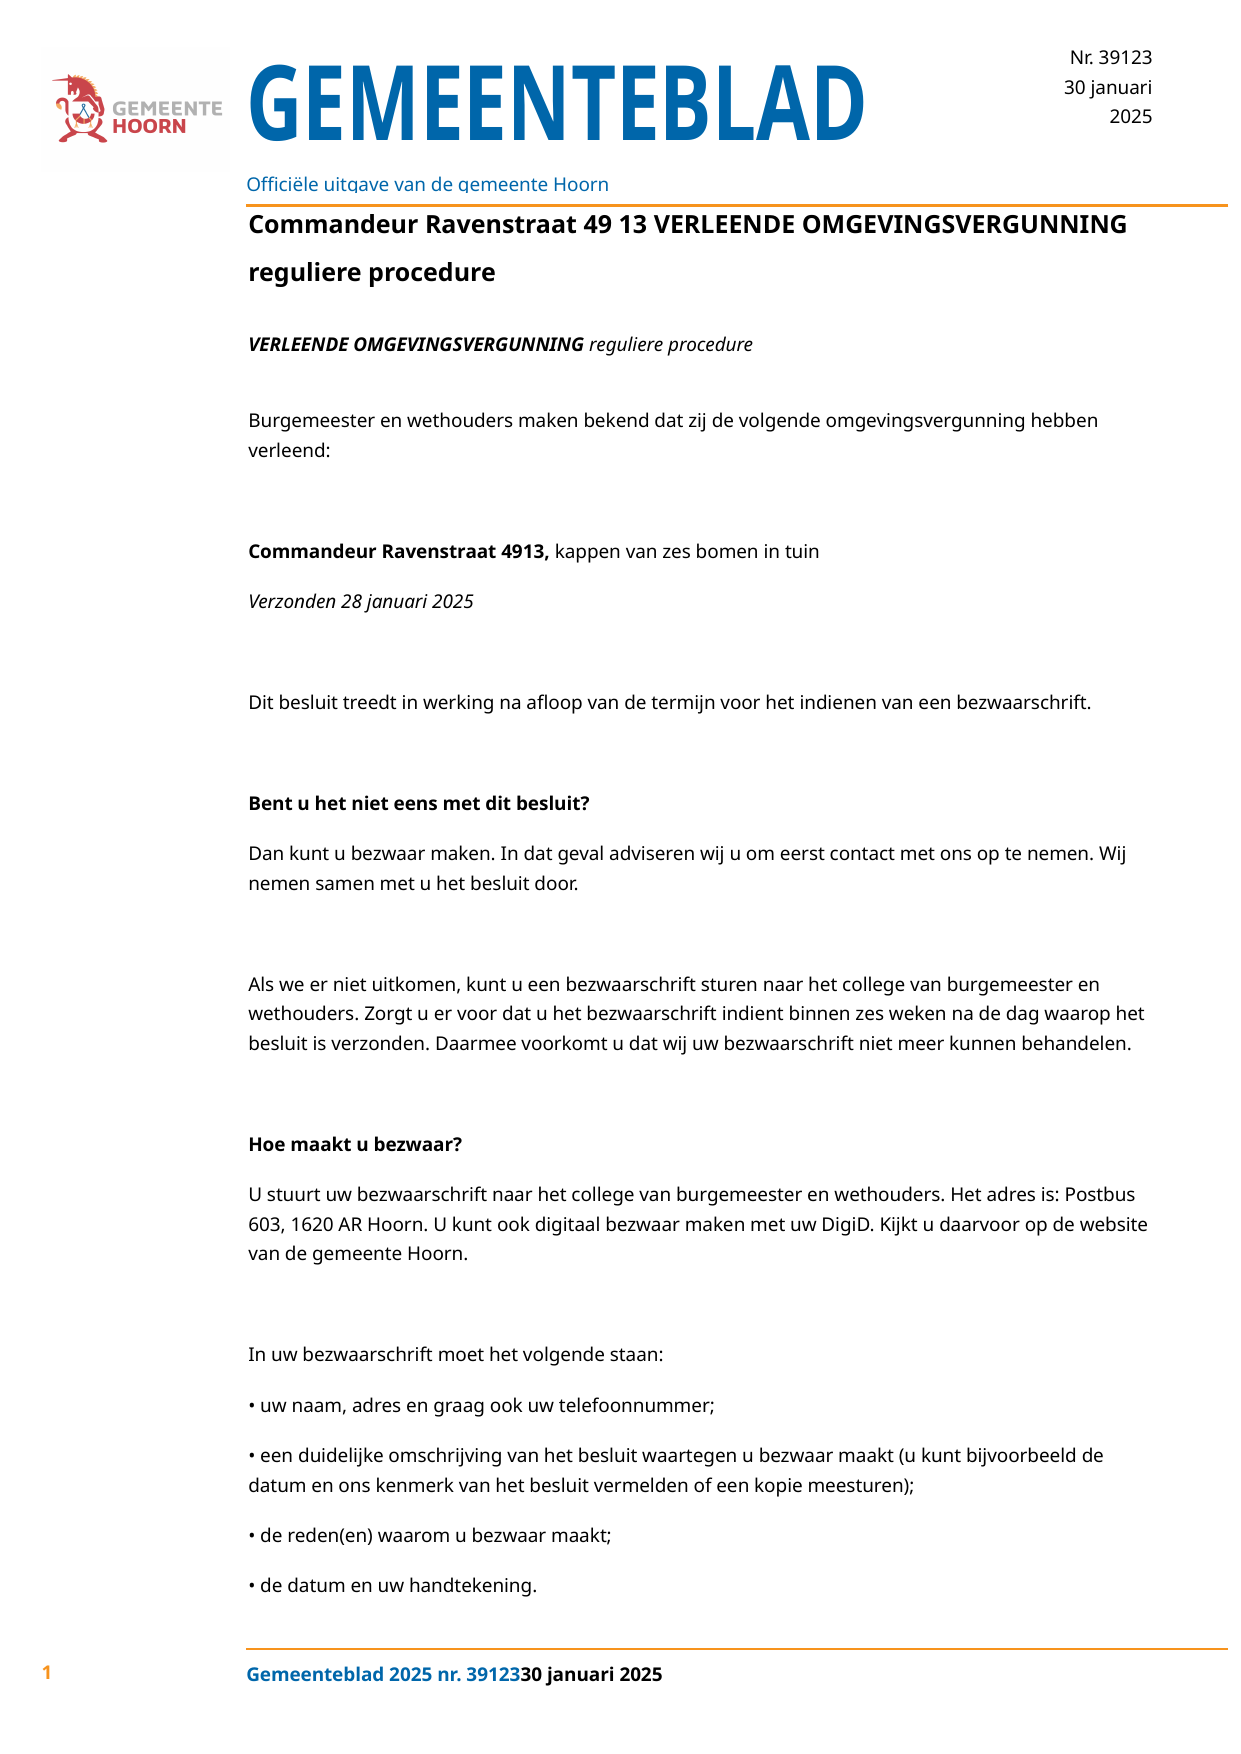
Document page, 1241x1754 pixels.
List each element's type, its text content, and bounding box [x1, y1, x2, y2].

text Bent u het niet eens met dit besluit? [248, 790, 1152, 816]
text • een duidelijke omschrijving van het besluit waartegen u bezwaar maakt (u kunt bijvoorbeeld de datum en ons kenmerk van het besluit vermelden of een kopie meesturen); [248, 1442, 1152, 1497]
text • uw naam, adres en graag ook uw telefoonnummer; [248, 1392, 1152, 1417]
text • de datum en uw handtekening. [248, 1573, 1152, 1598]
text VERLEENDE OMGEVINGSVERGUNNING reguliere procedure [248, 331, 1152, 357]
text Hoe maakt u bezwaar? [248, 1131, 1152, 1157]
picture [41, 47, 231, 172]
text Commandeur Ravenstraat 49 13 VERLEENDE OMGEVINGSVERGUNNING reguliere procedure [248, 207, 1152, 288]
text Verzonden 28 januari 2025 [248, 588, 1152, 614]
text In uw bezwaarschrift moet het volgende staan: [248, 1341, 1152, 1367]
text Dit besluit treedt in werking na afloop van de termijn voor het indienen van een bezwaarschrift. [248, 689, 1152, 715]
text U stuurt uw bezwaarschrift naar het college van burgemeester en wethouders. Het adres is: Postbus 603, 1620 AR Hoorn. U kunt ook digitaal bezwaar maken met uw DigiD. Kijkt u daarvoor op de website van de gemeente Hoorn. [248, 1181, 1152, 1266]
text Burgemeester en wethouders maken bekend dat zij de volgende omgevingsvergunning hebben verleend: [248, 408, 1152, 463]
text Als we er niet uitkomen, kunt u een bezwaarschrift sturen naar het college van burgemeester en wethouders. Zorgt u er voor dat u het bezwaarschrift indient binnen zes weken na de dag waarop het besluit is verzonden. Daarmee voorkomt u dat wij uw bezwaarschrift niet meer kunnen behandelen. [248, 971, 1152, 1056]
text Commandeur Ravenstraat 4913, kappen van zes bomen in tuin [248, 538, 1152, 564]
text • de reden(en) waarom u bezwaar maakt; [248, 1522, 1152, 1548]
text Dan kunt u bezwaar maken. In dat geval adviseren wij u om eerst contact met ons op te nemen. Wij nemen samen met u het besluit door. [248, 841, 1152, 896]
